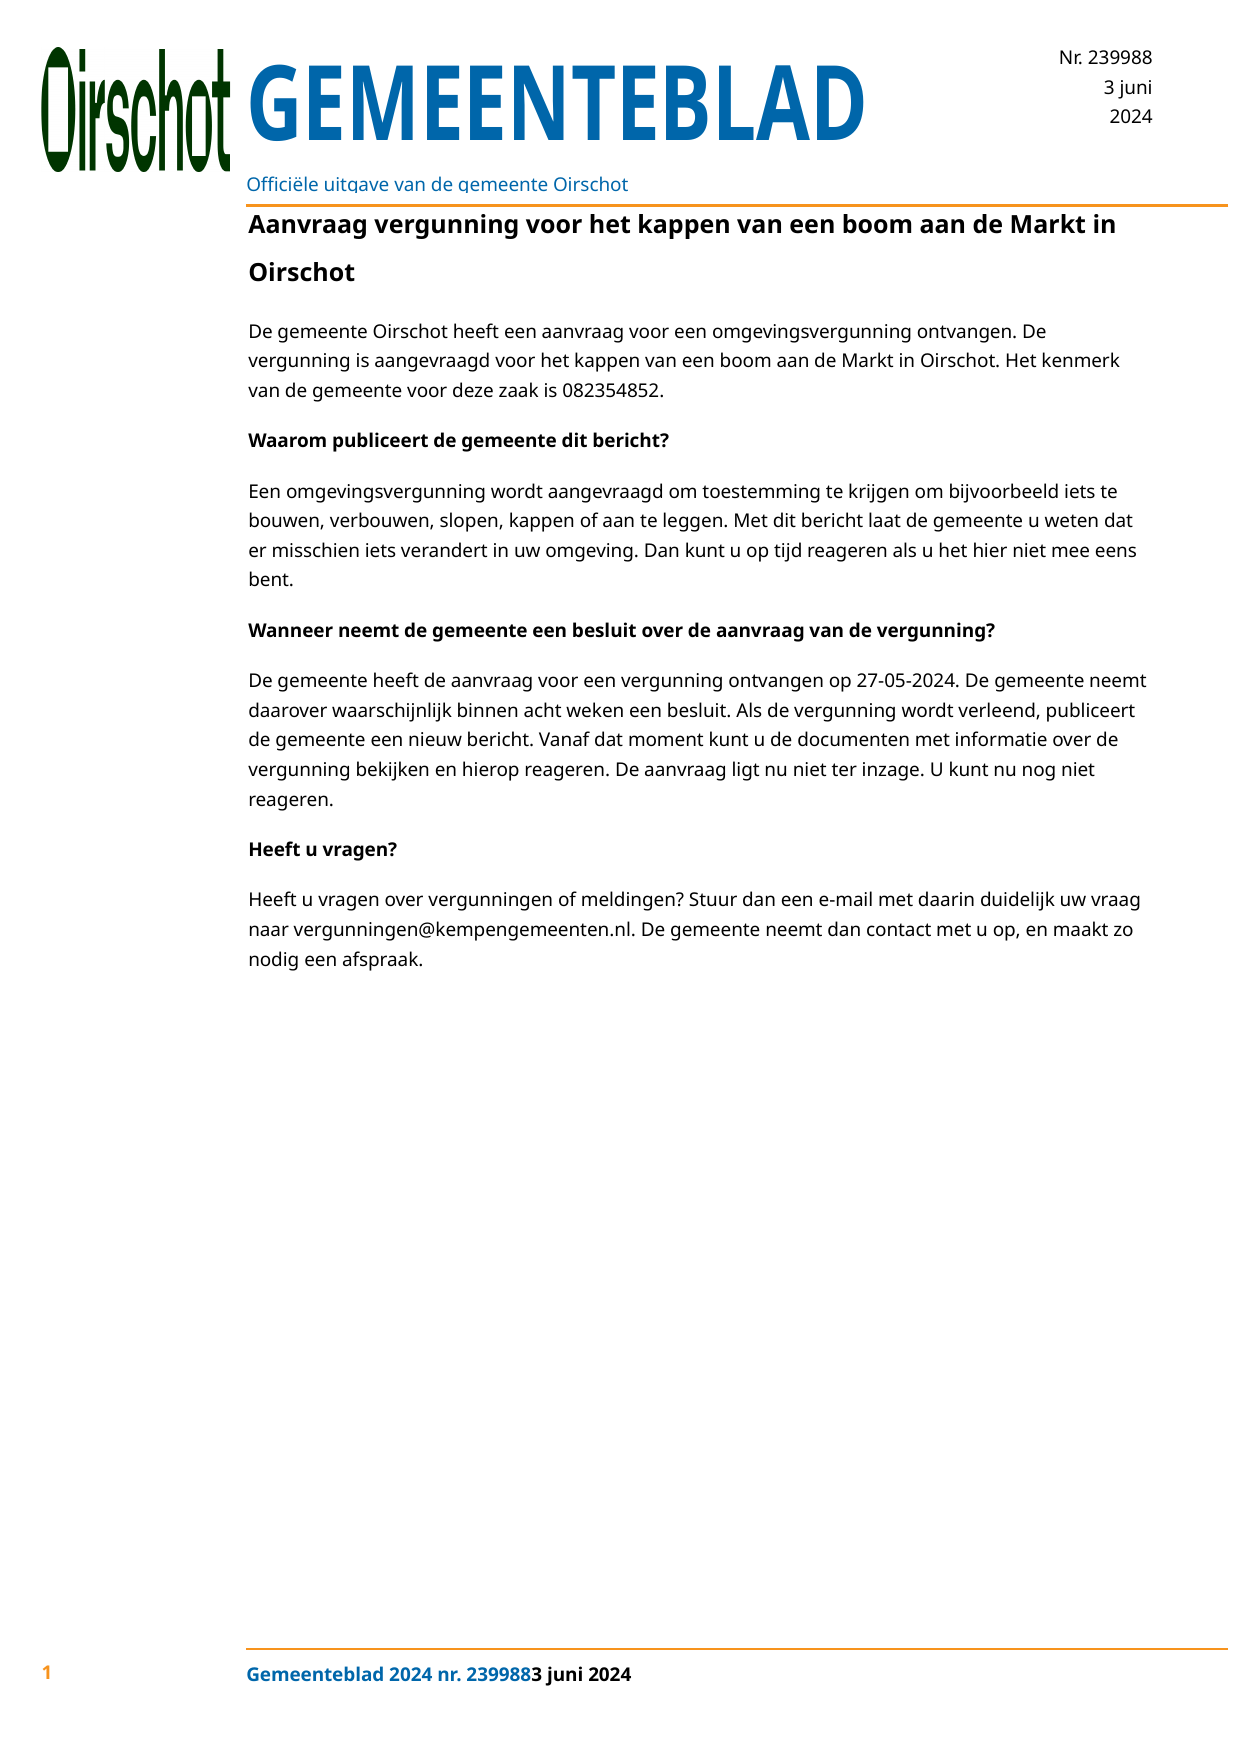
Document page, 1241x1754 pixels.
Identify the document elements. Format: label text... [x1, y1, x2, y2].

text De gemeente Oirschot heeft een aanvraag voor een omgevingsvergunning ontvangen. De vergunning is aangevraagd voor het kappen van een boom aan de Markt in Oirschot. Het kenmerk van de gemeente voor deze zaak is 082354852. [248, 318, 1152, 403]
text De gemeente heeft de aanvraag voor een vergunning ontvangen op 27-05-2024. De gemeente neemt daarover waarschijnlijk binnen acht weken een besluit. Als de vergunning wordt verleend, publiceert de gemeente een nieuw bericht. Vanaf dat moment kunt u de documenten met informatie over de vergunning bekijken en hierop reageren. De aanvraag ligt nu niet ter inzage. U kunt nu nog niet reageren. [248, 667, 1152, 812]
text Aanvraag vergunning voor het kappen van een boom aan de Markt in Oirschot [248, 207, 1152, 288]
text Wanneer neemt de gemeente een besluit over de aanvraag van de vergunning? [248, 617, 1152, 643]
picture [41, 47, 231, 172]
text Heeft u vragen over vergunningen of meldingen? Stuur dan een e-mail met daarin duidelijk uw vraag naar vergunningen@kempengemeenten.nl. De gemeente neemt dan contact met u op, en maakt zo nodig een afspraak. [248, 887, 1152, 972]
text Heeft u vragen? [248, 836, 1152, 862]
text Waarom publiceert de gemeente dit bericht? [248, 427, 1152, 453]
text Een omgevingsvergunning wordt aangevraagd om toestemming te krijgen om bijvoorbeeld iets te bouwen, verbouwen, slopen, kappen of aan te leggen. Met dit bericht laat de gemeente u weten dat er misschien iets verandert in uw omgeving. Dan kunt u op tijd reageren als u het hier niet mee eens bent. [248, 478, 1152, 592]
